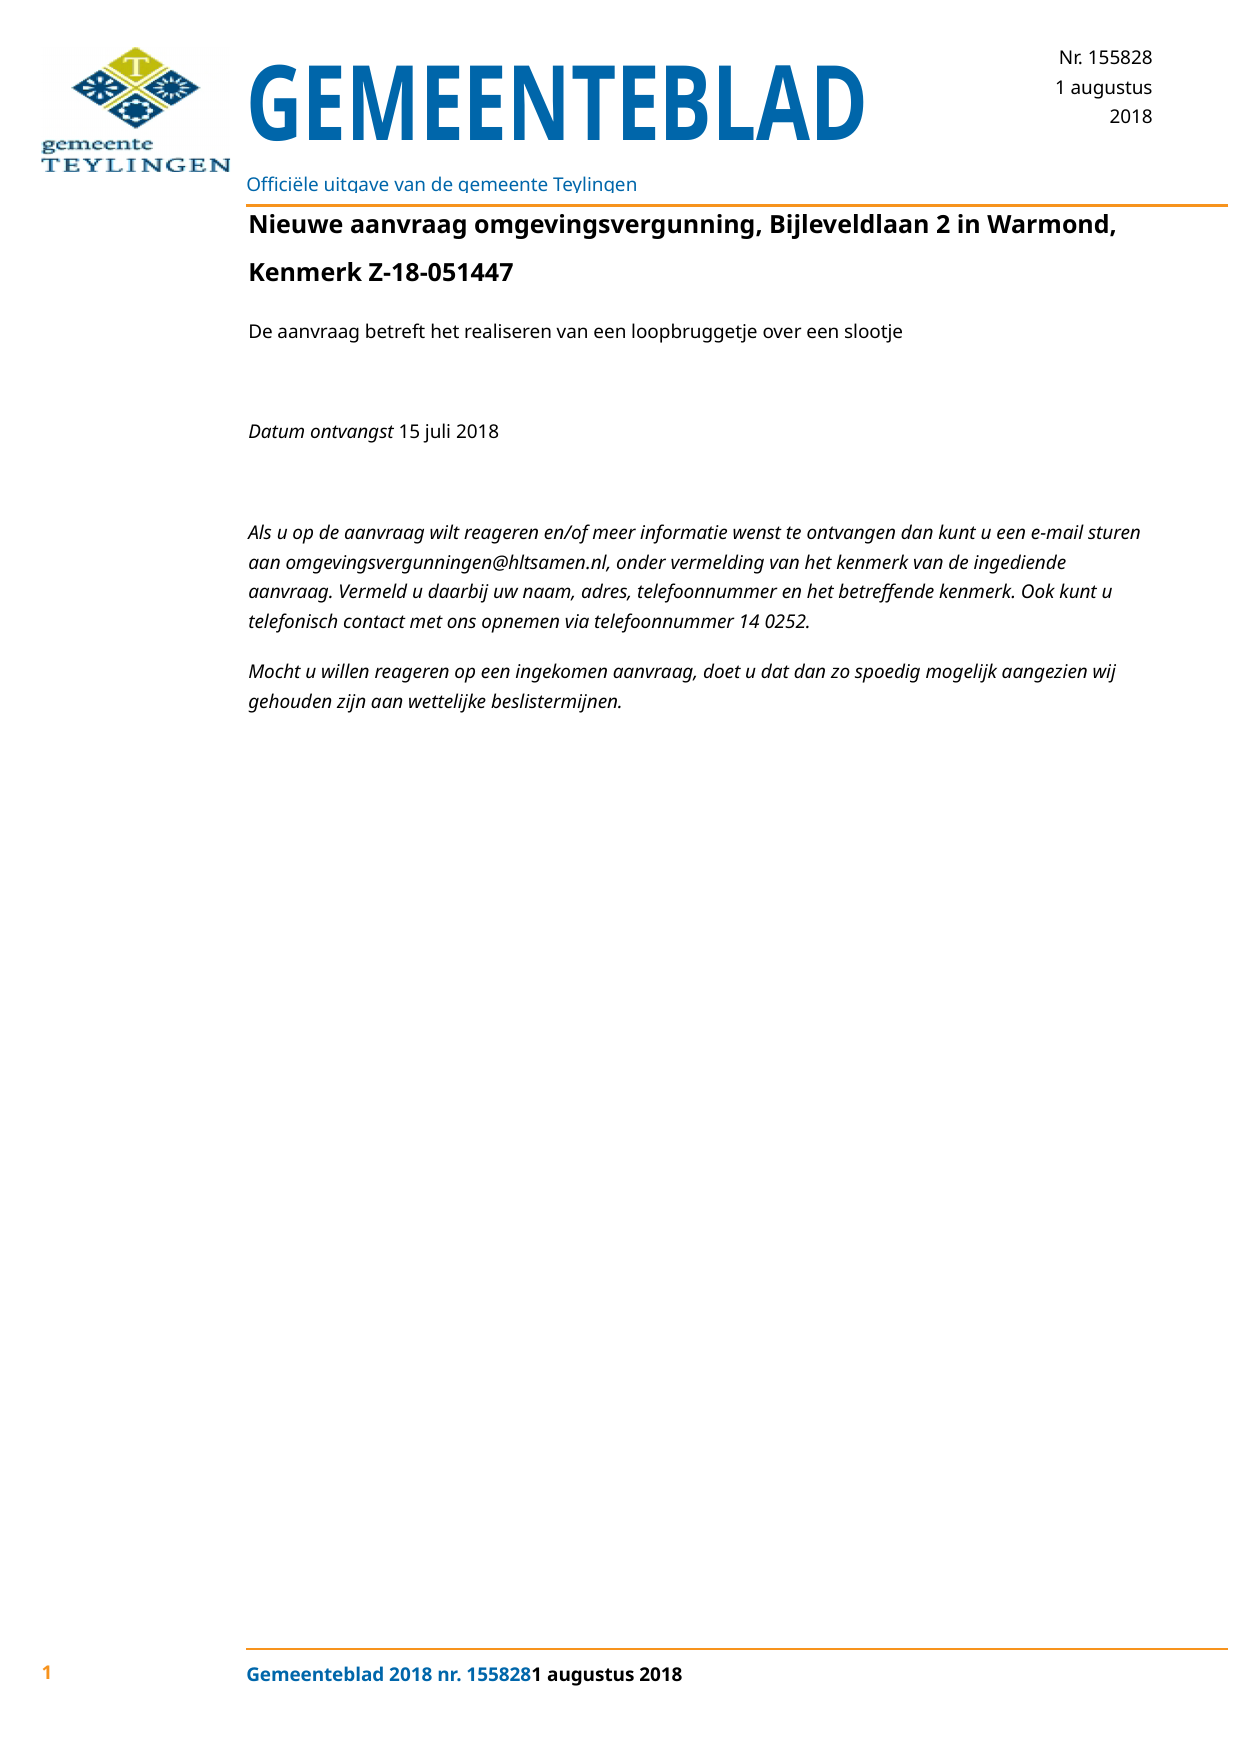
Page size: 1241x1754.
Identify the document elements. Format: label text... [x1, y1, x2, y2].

text De aanvraag betreft het realiseren van een loopbruggetje over een slootje [248, 318, 1152, 344]
text Datum ontvangst 15 juli 2018 [248, 419, 1152, 444]
text Als u op de aanvraag wilt reageren en/of meer informatie wenst te ontvangen dan kunt u een e-mail sturen aan omgevingsvergunningen@hltsamen.nl, onder vermelding van het kenmerk van de ingediende aanvraag. Vermeld u daarbij uw naam, adres, telefoonnummer en het betreffende kenmerk. Ook kunt u telefonisch contact met ons opnemen via telefoonnummer 14 0252. [248, 519, 1152, 634]
text Nieuwe aanvraag omgevingsvergunning, Bijleveldlaan 2 in Warmond, Kenmerk Z-18-051447 [248, 207, 1152, 288]
text Mocht u willen reageren op een ingekomen aanvraag, doet u dat dan zo spoedig mogelijk aangezien wij gehouden zijn aan wettelijke beslistermijnen. [248, 659, 1152, 714]
picture [41, 47, 231, 172]
